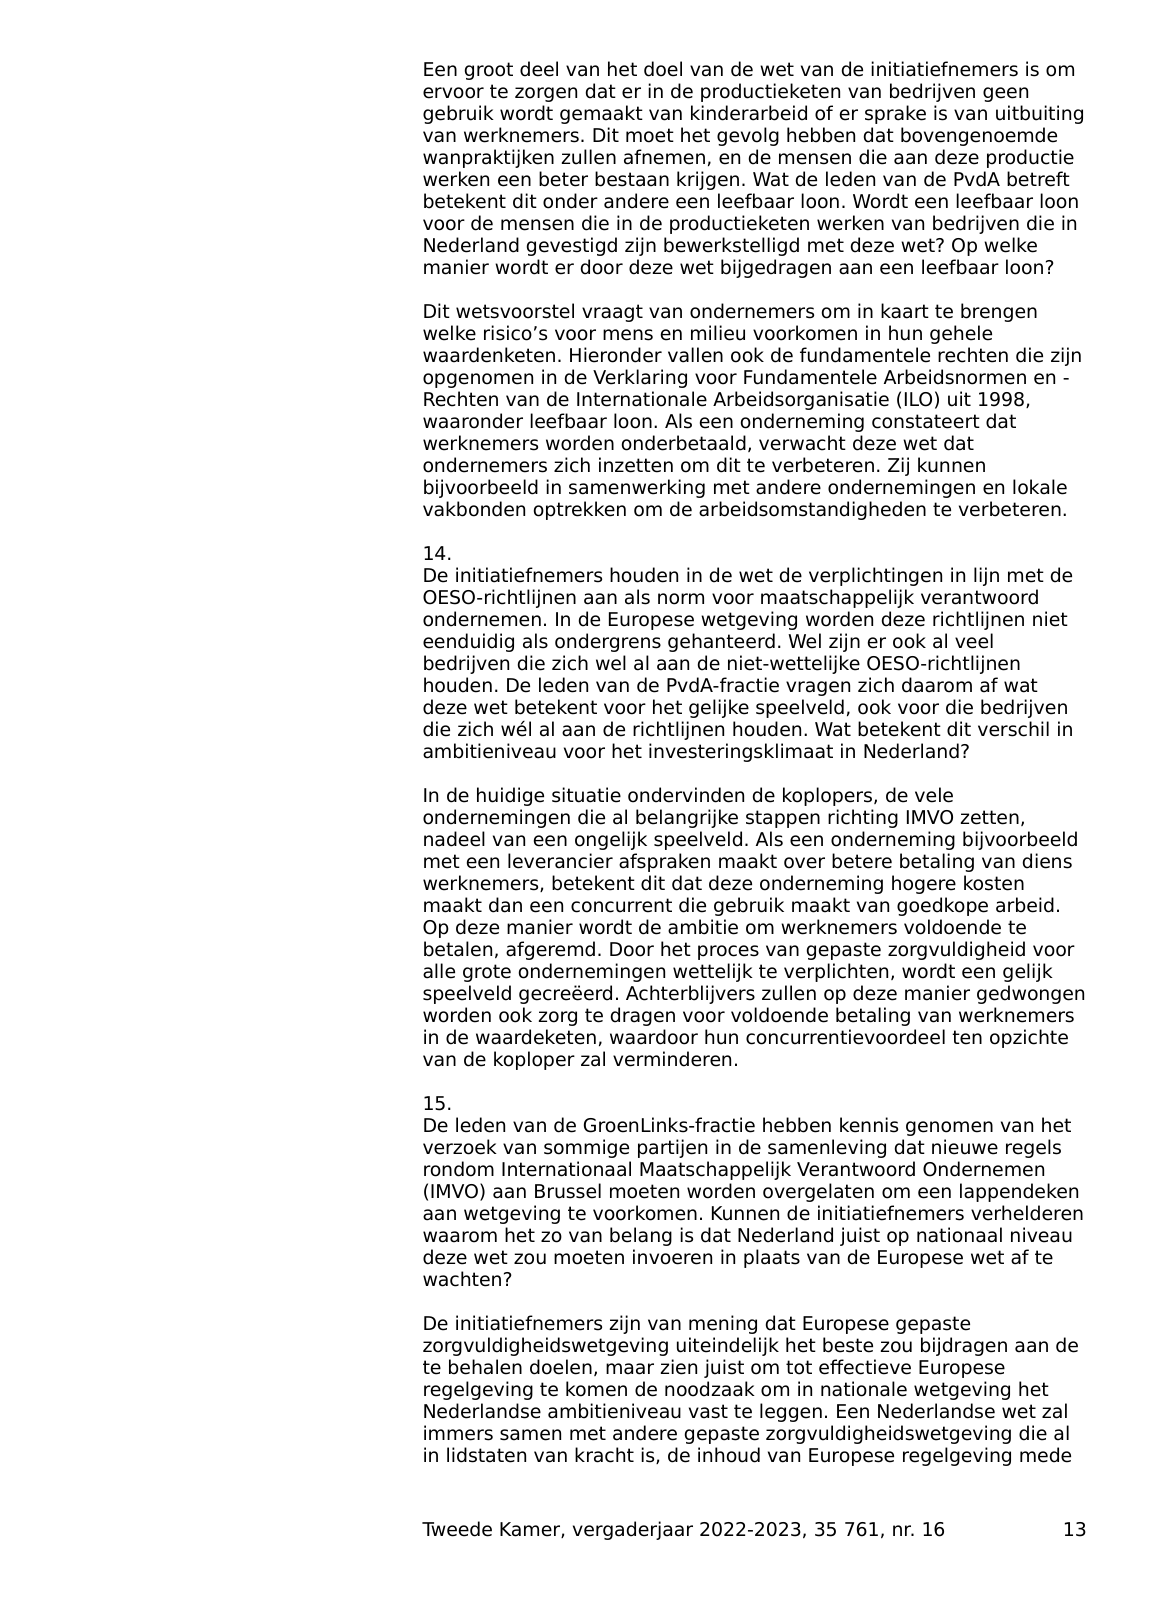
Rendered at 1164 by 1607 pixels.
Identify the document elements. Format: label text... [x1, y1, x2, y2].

text De initiatiefnemers zijn van mening dat Europese gepaste zorgvuldigheidswetgeving uiteindelijk het beste zou bijdragen aan de te behalen doelen, maar zien juist om tot effectieve Europese regelgeving te komen de noodzaak om in nationale wetgeving het Nederlandse ambitieniveau vast te leggen. Een Nederlandse wet zal immers samen met andere gepaste zorgvuldigheidswetgeving die al in lidstaten van kracht is, de inhoud van Europese regelgeving mede [422, 1313, 1087, 1467]
text Dit wetsvoorstel vraagt van ondernemers om in kaart te brengen welke risico’s voor mens en milieu voorkomen in hun gehele waardenketen. Hieronder vallen ook de fundamentele rechten die zijn opgenomen in de Verklaring voor Fundamentele Arbeidsnormen en -Rechten van de Internationale Arbeidsorganisatie (ILO) uit 1998, waaronder leefbaar loon. Als een onderneming constateert dat werknemers worden onderbetaald, verwacht deze wet dat ondernemers zich inzetten om dit te verbeteren. Zij kunnen bijvoorbeeld in samenwerking met andere ondernemingen en lokale vakbonden optrekken om de arbeidsomstandigheden te verbeteren. [422, 301, 1087, 521]
text De initiatiefnemers houden in de wet de verplichtingen in lijn met de OESO-richtlijnen aan als norm voor maatschappelijk verantwoord ondernemen. In de Europese wetgeving worden deze richtlijnen niet eenduidig als ondergrens gehanteerd. Wel zijn er ook al veel bedrijven die zich wel al aan de niet-wettelijke OESO-richtlijnen houden. De leden van de PvdA-fractie vragen zich daarom af wat deze wet betekent voor het gelijke speelveld, ook voor die bedrijven die zich wél al aan de richtlijnen houden. Wat betekent dit verschil in ambitieniveau voor het investeringsklimaat in Nederland? [422, 565, 1087, 763]
text In de huidige situatie ondervinden de koplopers, de vele ondernemingen die al belangrijke stappen richting IMVO zetten, nadeel van een ongelijk speelveld. Als een onderneming bijvoorbeeld met een leverancier afspraken maakt over betere betaling van diens werknemers, betekent dit dat deze onderneming hogere kosten maakt dan een concurrent die gebruik maakt van goedkope arbeid. Op deze manier wordt de ambitie om werknemers voldoende te betalen, afgeremd. Door het proces van gepaste zorgvuldigheid voor alle grote ondernemingen wettelijk te verplichten, wordt een gelijk speelveld gecreëerd. Achterblijvers zullen op deze manier gedwongen worden ook zorg te dragen voor voldoende betaling van werknemers in de waardeketen, waardoor hun concurrentievoordeel ten opzichte van de koploper zal verminderen. [422, 785, 1087, 1071]
text 15. [422, 1093, 1087, 1115]
text Een groot deel van het doel van de wet van de initiatiefnemers is om ervoor te zorgen dat er in de productieketen van bedrijven geen gebruik wordt gemaakt van kinderarbeid of er sprake is van uitbuiting van werknemers. Dit moet het gevolg hebben dat bovengenoemde wanpraktijken zullen afnemen, en de mensen die aan deze productie werken een beter bestaan krijgen. Wat de leden van de PvdA betreft betekent dit onder andere een leefbaar loon. Wordt een leefbaar loon voor de mensen die in de productieketen werken van bedrijven die in Nederland gevestigd zijn bewerkstelligd met deze wet? Op welke manier wordt er door deze wet bijgedragen aan een leefbaar loon? [422, 59, 1087, 279]
text 14. [422, 543, 1087, 565]
text De leden van de GroenLinks-fractie hebben kennis genomen van het verzoek van sommige partijen in de samenleving dat nieuwe regels rondom Internationaal Maatschappelijk Verantwoord Ondernemen (IMVO) aan Brussel moeten worden overgelaten om een lappendeken aan wetgeving te voorkomen. Kunnen de initiatiefnemers verhelderen waarom het zo van belang is dat Nederland juist op nationaal niveau deze wet zou moeten invoeren in plaats van de Europese wet af te wachten? [422, 1115, 1087, 1291]
